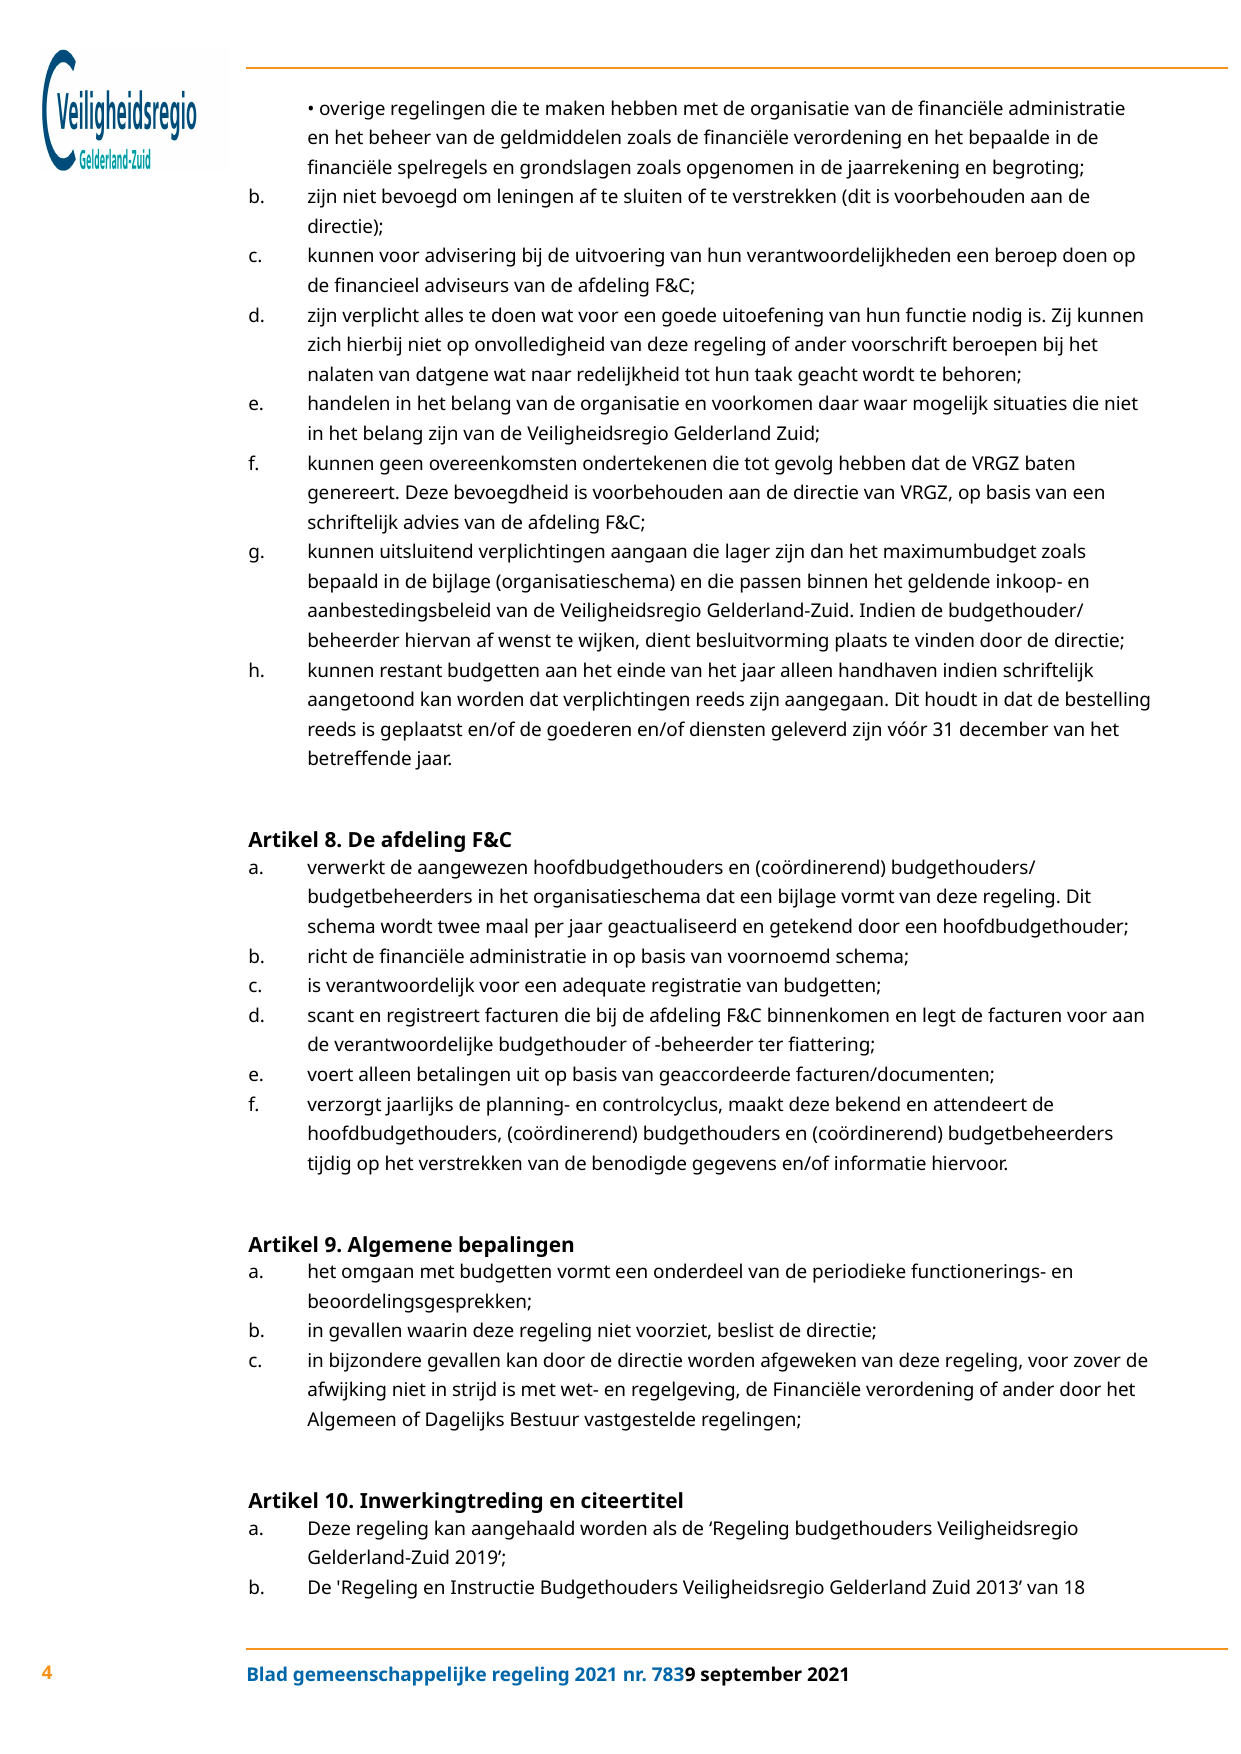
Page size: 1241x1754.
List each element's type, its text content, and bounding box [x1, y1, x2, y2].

text Artikel 8. De afdeling F&C [248, 826, 1152, 854]
list voert alleen betalingen uit op basis van geaccordeerde facturen/documenten; [248, 1061, 1152, 1087]
list het omgaan met budgetten vormt een onderdeel van de periodieke functionerings- en beoordelingsgesprekken; [248, 1258, 1152, 1314]
list • overige regelingen die te maken hebben met de organisatie van de financiële administratie en het beheer van de geldmiddelen zoals de financiële verordening en het bepaalde in de financiële spelregels en grondslagen zoals opgenomen in de jaarrekening en begroting; [248, 95, 1152, 180]
list verzorgt jaarlijks de planning- en controlcyclus, maakt deze bekend en attendeert de hoofdbudgethouders, (coördinerend) budgethouders en (coördinerend) budgetbeheerders tijdig op het verstrekken van de benodigde gegevens en/of informatie hiervoor. [248, 1091, 1152, 1176]
list richt de financiële administratie in op basis van voornoemd schema; [248, 943, 1152, 968]
list zijn niet bevoegd om leningen af te sluiten of te verstrekken (dit is voorbehouden aan de directie); [248, 183, 1152, 239]
picture [41, 47, 231, 172]
text Artikel 10. Inwerkingtreding en citeertitel [248, 1486, 1152, 1515]
list verwerkt de aangewezen hoofdbudgethouders en (coördinerend) budgethouders/ budgetbeheerders in het organisatieschema dat een bijlage vormt van deze regeling. Dit schema wordt twee maal per jaar geactualiseerd en getekend door een hoofdbudgethouder; [248, 854, 1152, 939]
list scant en registreert facturen die bij de afdeling F&C binnenkomen en legt de facturen voor aan de verantwoordelijke budgethouder of -beheerder ter fiattering; [248, 1002, 1152, 1057]
list De 'Regeling en Instructie Budgethouders Veiligheidsregio Gelderland Zuid 2013’ van 18 [248, 1574, 1152, 1599]
list zijn verplicht alles te doen wat voor een goede uitoefening van hun functie nodig is. Zij kunnen zich hierbij niet op onvolledigheid van deze regeling of ander voorschrift beroepen bij het nalaten van datgene wat naar redelijkheid tot hun taak geacht wordt te behoren; [248, 302, 1152, 387]
list in bijzondere gevallen kan door de directie worden afgeweken van deze regeling, voor zover de afwijking niet in strijd is met wet- en regelgeving, de Financiële verordening of ander door het Algemeen of Dagelijks Bestuur vastgestelde regelingen; [248, 1347, 1152, 1432]
list in gevallen waarin deze regeling niet voorziet, beslist de directie; [248, 1317, 1152, 1343]
list kunnen uitsluitend verplichtingen aangaan die lager zijn dan het maximumbudget zoals bepaald in de bijlage (organisatieschema) en die passen binnen het geldende inkoop- en aanbestedingsbeleid van de Veiligheidsregio Gelderland-Zuid. Indien de budgethouder/ beheerder hiervan af wenst te wijken, dient besluitvorming plaats te vinden door de directie; [248, 538, 1152, 653]
list kunnen geen overeenkomsten ondertekenen die tot gevolg hebben dat de VRGZ baten genereert. Deze bevoegdheid is voorbehouden aan de directie van VRGZ, op basis van een schriftelijk advies van de afdeling F&C; [248, 450, 1152, 535]
list handelen in het belang van de organisatie en voorkomen daar waar mogelijk situaties die niet in het belang zijn van de Veiligheidsregio Gelderland Zuid; [248, 391, 1152, 446]
list kunnen restant budgetten aan het einde van het jaar alleen handhaven indien schriftelijk aangetoond kan worden dat verplichtingen reeds zijn aangegaan. Dit houdt in dat de bestelling reeds is geplaatst en/of de goederen en/of diensten geleverd zijn vóór 31 december van het betreffende jaar. [248, 657, 1152, 771]
list Deze regeling kan aangehaald worden als de ‘Regeling budgethouders Veiligheidsregio Gelderland-Zuid 2019’; [248, 1515, 1152, 1570]
text Artikel 9. Algemene bepalingen [248, 1230, 1152, 1258]
list is verantwoordelijk voor een adequate registratie van budgetten; [248, 972, 1152, 998]
list kunnen voor advisering bij de uitvoering van hun verantwoordelijkheden een beroep doen op de financieel adviseurs van de afdeling F&C; [248, 243, 1152, 298]
